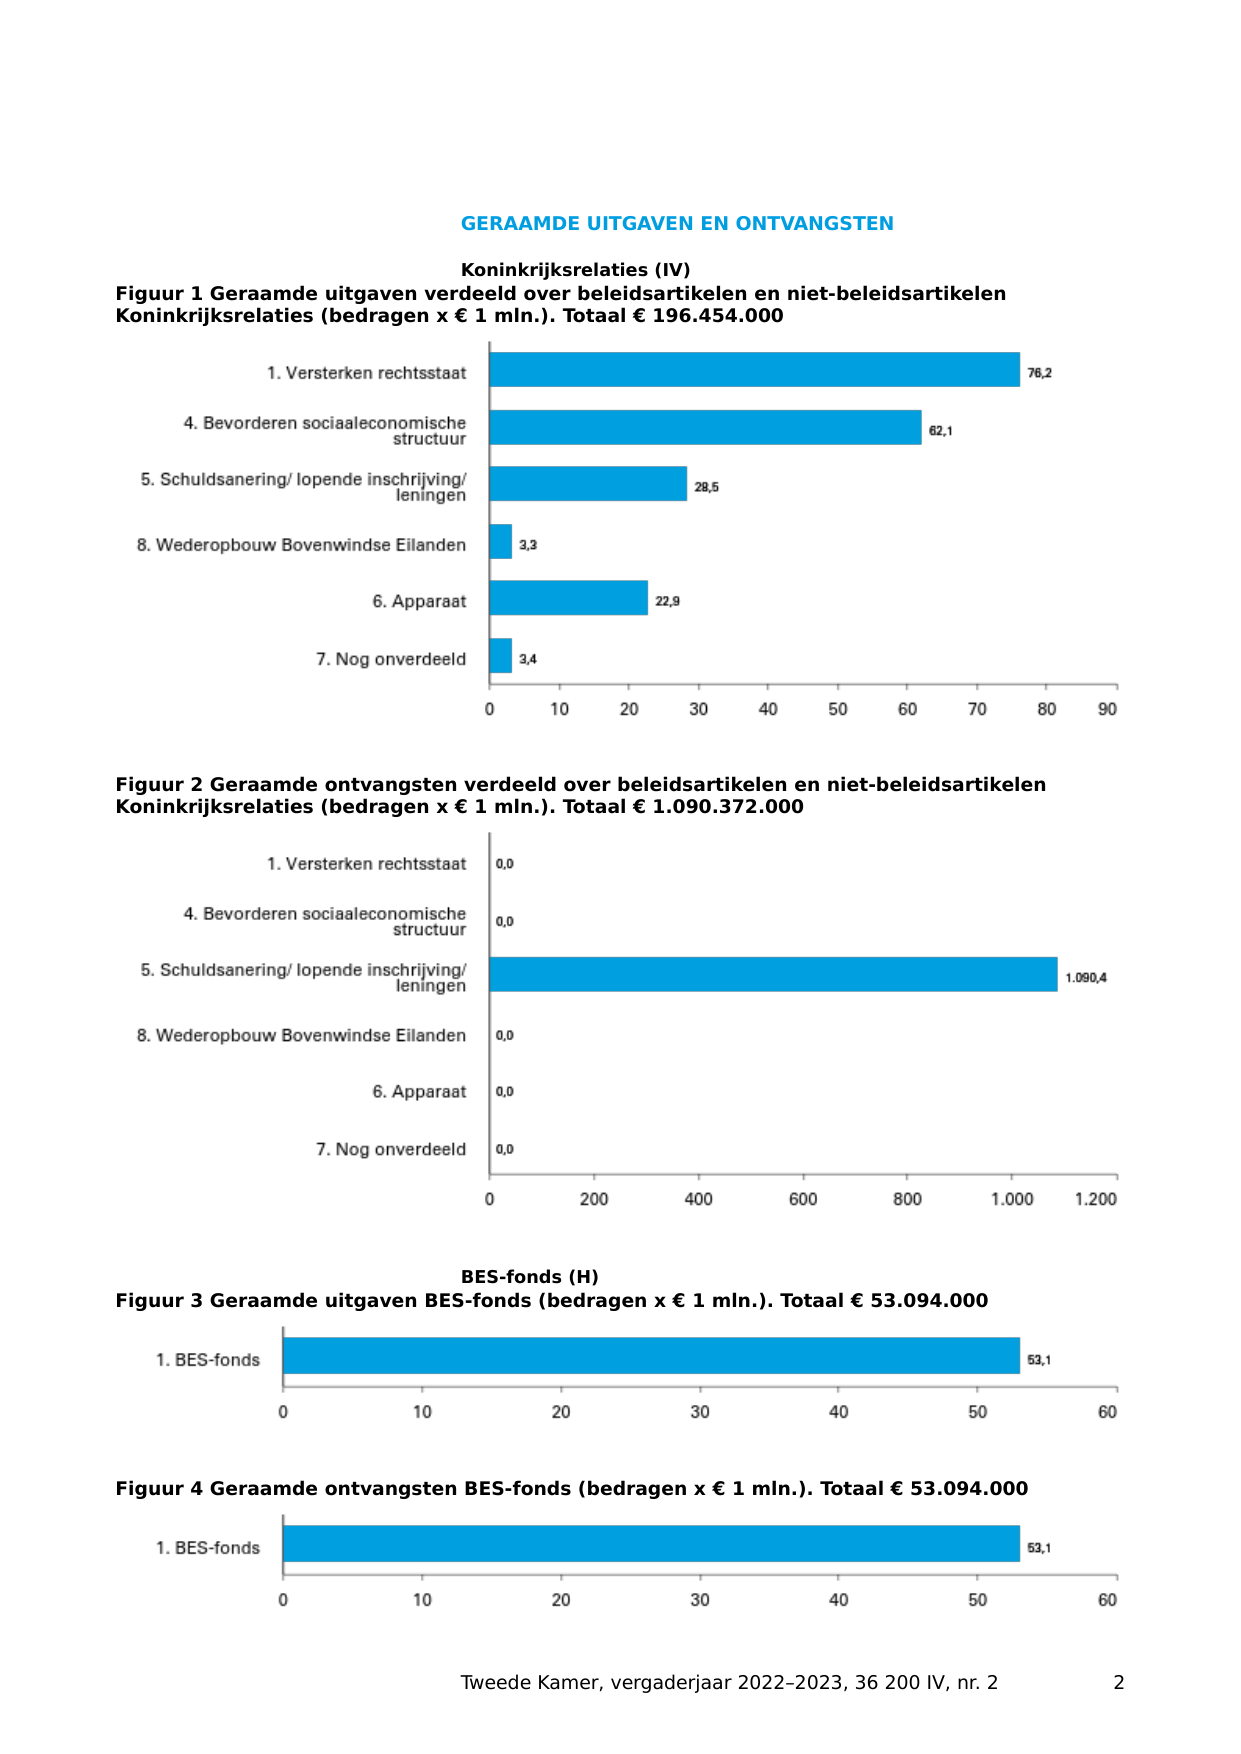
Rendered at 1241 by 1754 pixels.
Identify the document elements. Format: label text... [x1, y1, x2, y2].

title Figuur 3 Geraamde uitgaven BES-fonds (bedragen x € 1 mln.). Totaal € 53.094.000 [115, 1290, 1125, 1312]
title Figuur 1 Geraamde uitgaven verdeeld over beleidsartikelen en niet-beleidsartikelen Koninkrijksrelaties (bedragen x € 1 mln.). Totaal € 196.454.000 [115, 283, 1125, 327]
text Koninkrijksrelaties (IV) [461, 258, 1125, 281]
title Figuur 2 Geraamde ontvangsten verdeeld over beleidsartikelen en niet-beleidsartikelen Koninkrijksrelaties (bedragen x € 1 mln.). Totaal € 1.090.372.000 [115, 774, 1125, 818]
title Geraamde uitgaven en ontvangsten [461, 213, 1125, 235]
text BES-fonds (H) [461, 1265, 1125, 1288]
title Figuur 4 Geraamde ontvangsten BES-fonds (bedragen x € 1 mln.). Totaal € 53.094.000 [115, 1478, 1125, 1499]
